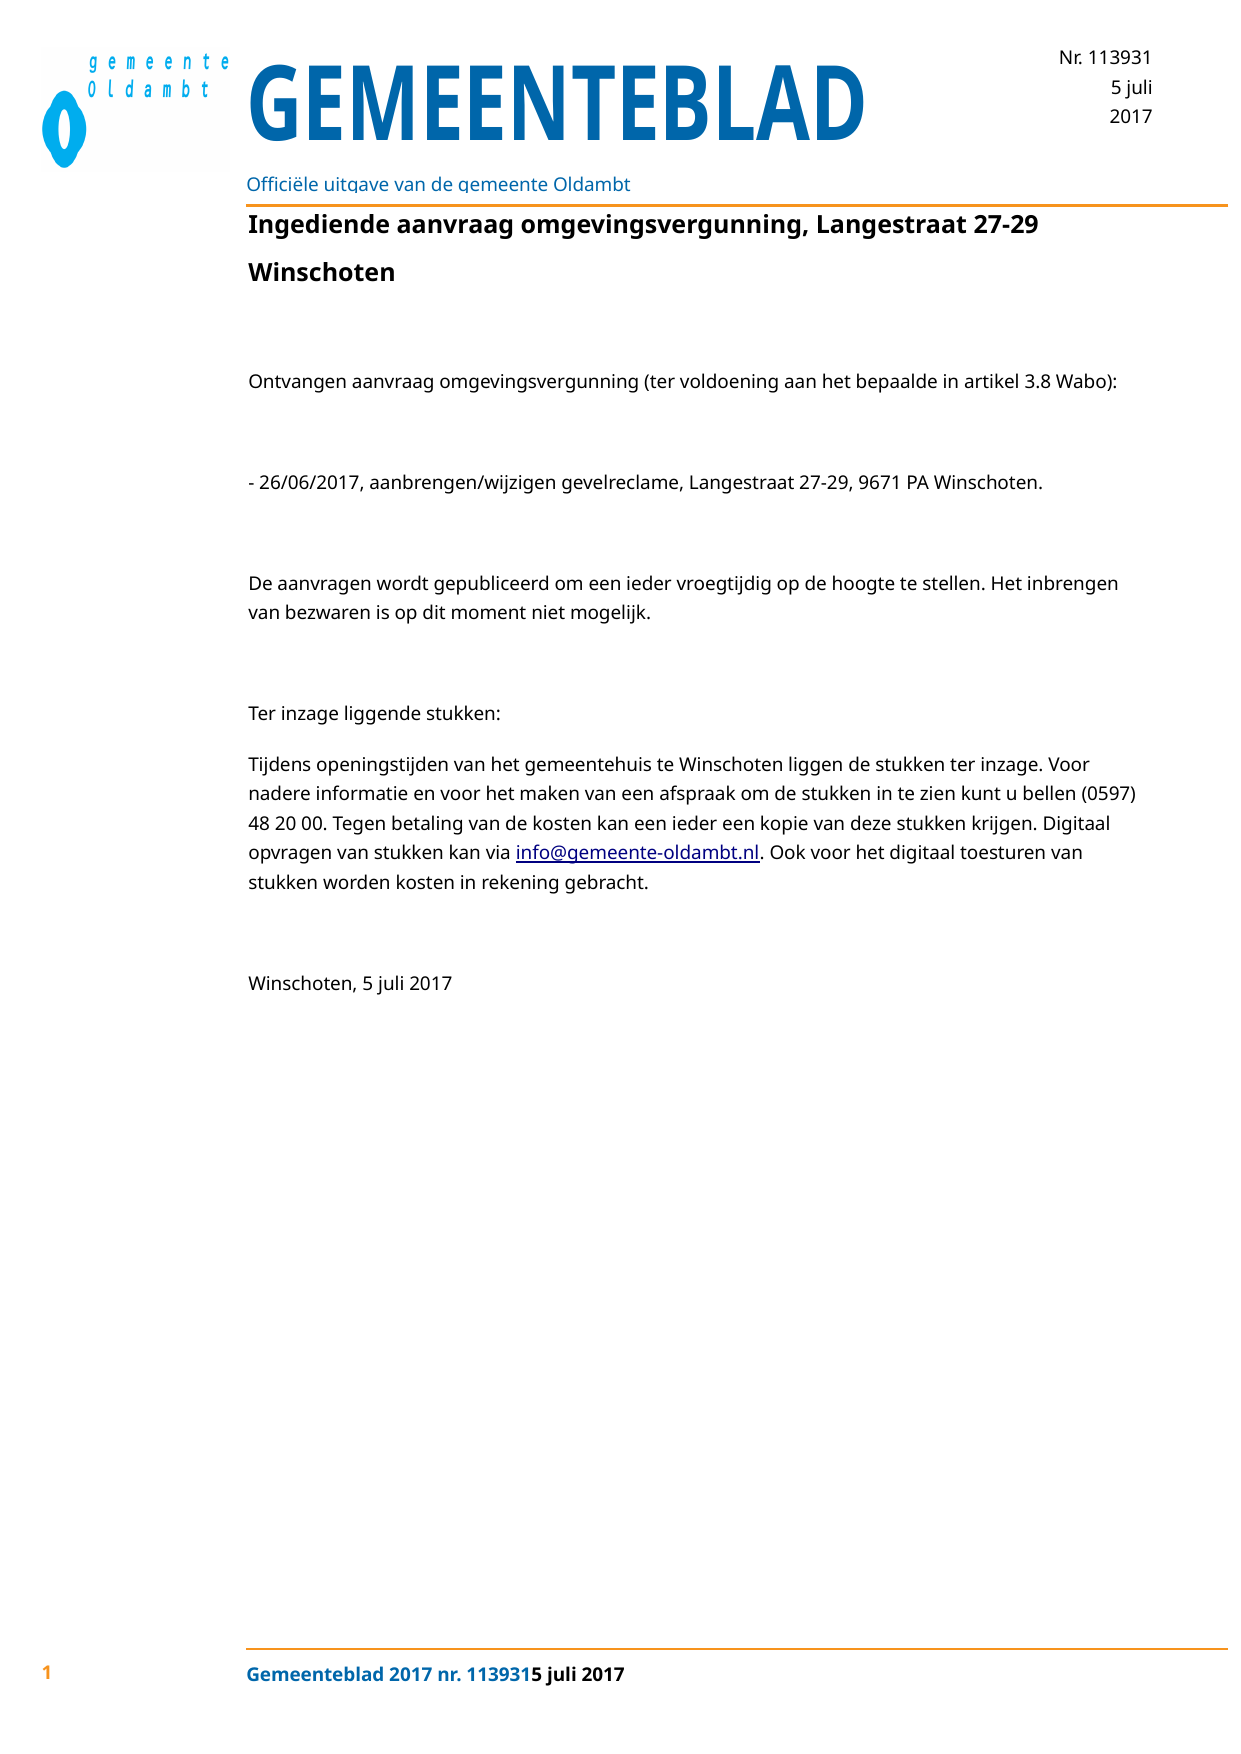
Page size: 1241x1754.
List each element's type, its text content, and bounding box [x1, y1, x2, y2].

picture [41, 47, 231, 172]
text Ontvangen aanvraag omgevingsvergunning (ter voldoening aan het bepaalde in artikel 3.8 Wabo): [248, 368, 1152, 394]
text Tijdens openingstijden van het gemeentehuis te Winschoten liggen de stukken ter inzage. Voor nadere informatie en voor het maken van een afspraak om de stukken in te zien kunt u bellen (0597) 48 20 00. Tegen betaling van de kosten kan een ieder een kopie van deze stukken krijgen. Digitaal opvragen van stukken kan via info@gemeente-oldambt.nl. Ook voor het digitaal toesturen van stukken worden kosten in rekening gebracht. [248, 751, 1152, 895]
text De aanvragen wordt gepubliceerd om een ieder vroegtijdig op de hoogte te stellen. Het inbrengen van bezwaren is op dit moment niet mogelijk. [248, 570, 1152, 625]
text Winschoten, 5 juli 2017 [248, 970, 1152, 996]
text Ter inzage liggende stukken: [248, 700, 1152, 726]
text Ingediende aanvraag omgevingsvergunning, Langestraat 27-29 Winschoten [248, 207, 1152, 288]
text - 26/06/2017, aanbrengen/wijzigen gevelreclame, Langestraat 27-29, 9671 PA Winschoten. [248, 469, 1152, 495]
